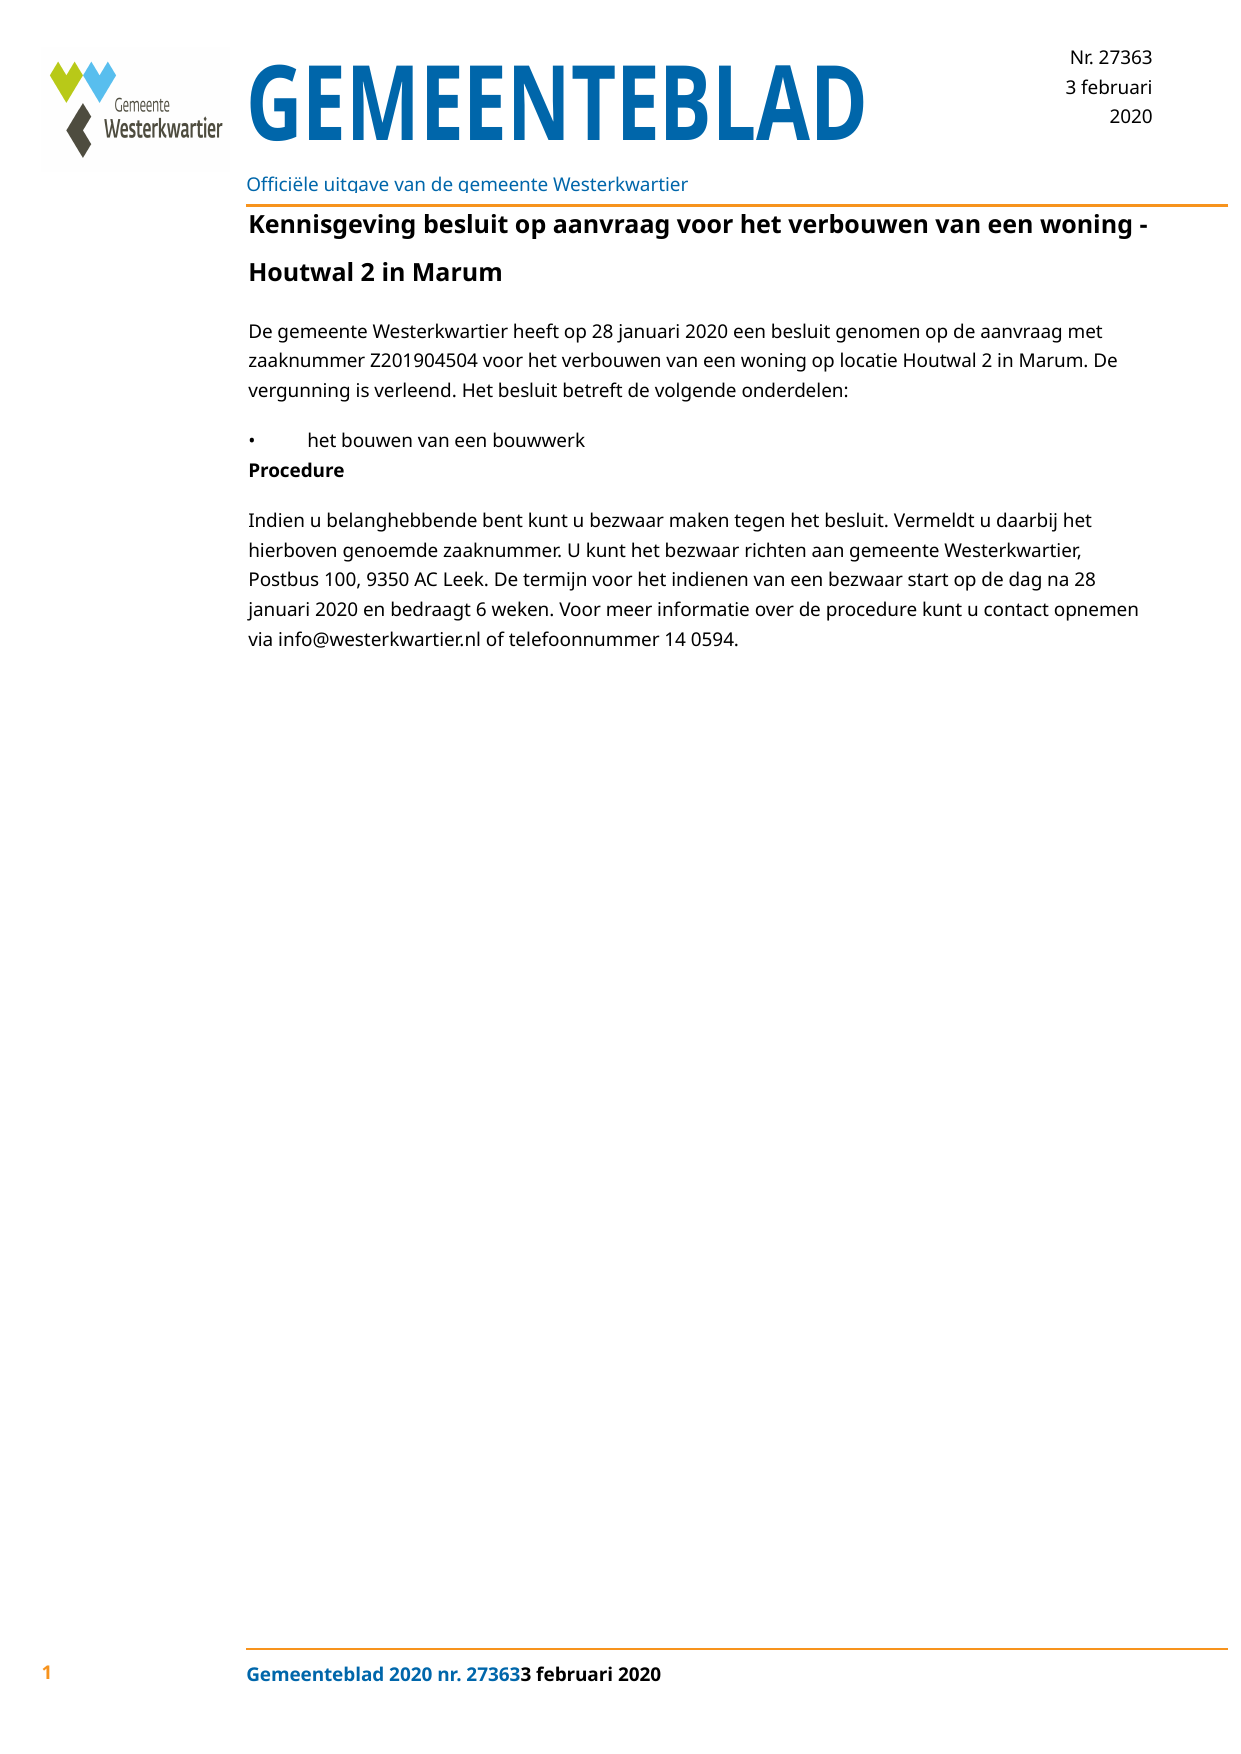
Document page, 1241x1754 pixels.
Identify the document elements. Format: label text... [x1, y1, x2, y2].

text De gemeente Westerkwartier heeft op 28 januari 2020 een besluit genomen op de aanvraag met zaaknummer Z201904504 voor het verbouwen van een woning op locatie Houtwal 2 in Marum. De vergunning is verleend. Het besluit betreft de volgende onderdelen: [248, 318, 1152, 403]
list het bouwen van een bouwwerk [248, 427, 1152, 453]
text Kennisgeving besluit op aanvraag voor het verbouwen van een woning - Houtwal 2 in Marum [248, 207, 1152, 288]
text Procedure [248, 457, 1152, 483]
text Indien u belanghebbende bent kunt u bezwaar maken tegen het besluit. Vermeldt u daarbij het hierboven genoemde zaaknummer. U kunt het bezwaar richten aan gemeente Westerkwartier, Postbus 100, 9350 AC Leek. De termijn voor het indienen van een bezwaar start op de dag na 28 januari 2020 en bedraagt 6 weken. Voor meer informatie over de procedure kunt u contact opnemen via info@westerkwartier.nl of telefoonnummer 14 0594. [248, 507, 1152, 652]
picture [41, 47, 231, 172]
